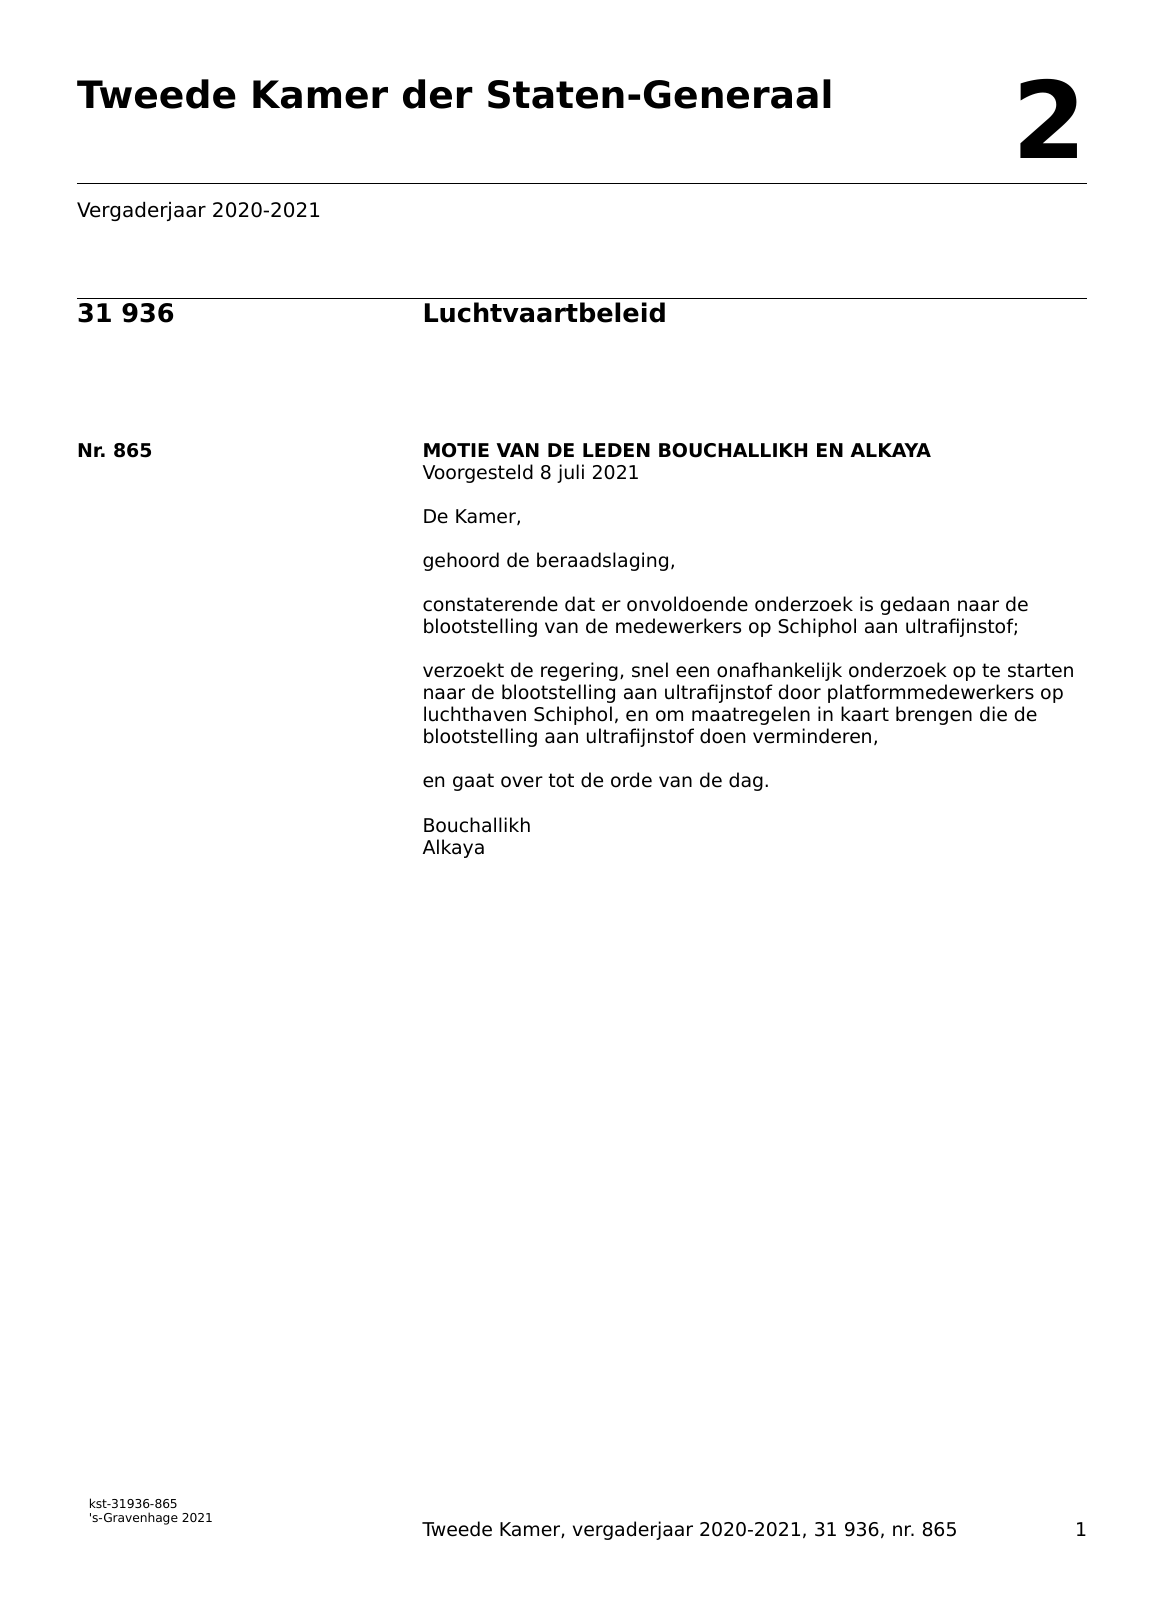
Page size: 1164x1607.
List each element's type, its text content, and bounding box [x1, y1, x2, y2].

text verzoekt de regering, snel een onafhankelijk onderzoek op te starten naar de blootstelling aan ultrafijnstof door platformmedewerkers op luchthaven Schiphol, en om maatregelen in kaart brengen die de blootstelling aan ultrafijnstof doen verminderen, [422, 660, 1087, 748]
text gehoord de beraadslaging, [422, 550, 1087, 572]
table_header Tweede Kamer der Staten-Generaal [77, 59, 886, 183]
text Voorgesteld 8 juli 2021 [422, 462, 1087, 484]
text De Kamer, [422, 506, 1087, 528]
table_cell Vergaderjaar 2020-2021 [77, 184, 1087, 298]
text 's-Gravenhage 2021 [88, 1511, 323, 1525]
text Bouchallikh [422, 814, 1087, 837]
subtitle 31 936 Luchtvaartbeleid [77, 299, 1087, 329]
text Alkaya [422, 837, 1087, 858]
text kst-31936-865 [88, 1497, 323, 1511]
subtitle Nr. 865 MOTIE VAN DE LEDEN BOUCHALLIKH EN ALKAYA [77, 440, 1087, 462]
text constaterende dat er onvoldoende onderzoek is gedaan naar de blootstelling van de medewerkers op Schiphol aan ultrafijnstof; [422, 594, 1087, 638]
text en gaat over tot de orde van de dag. [422, 770, 1087, 792]
table_header 2 [886, 59, 1087, 183]
